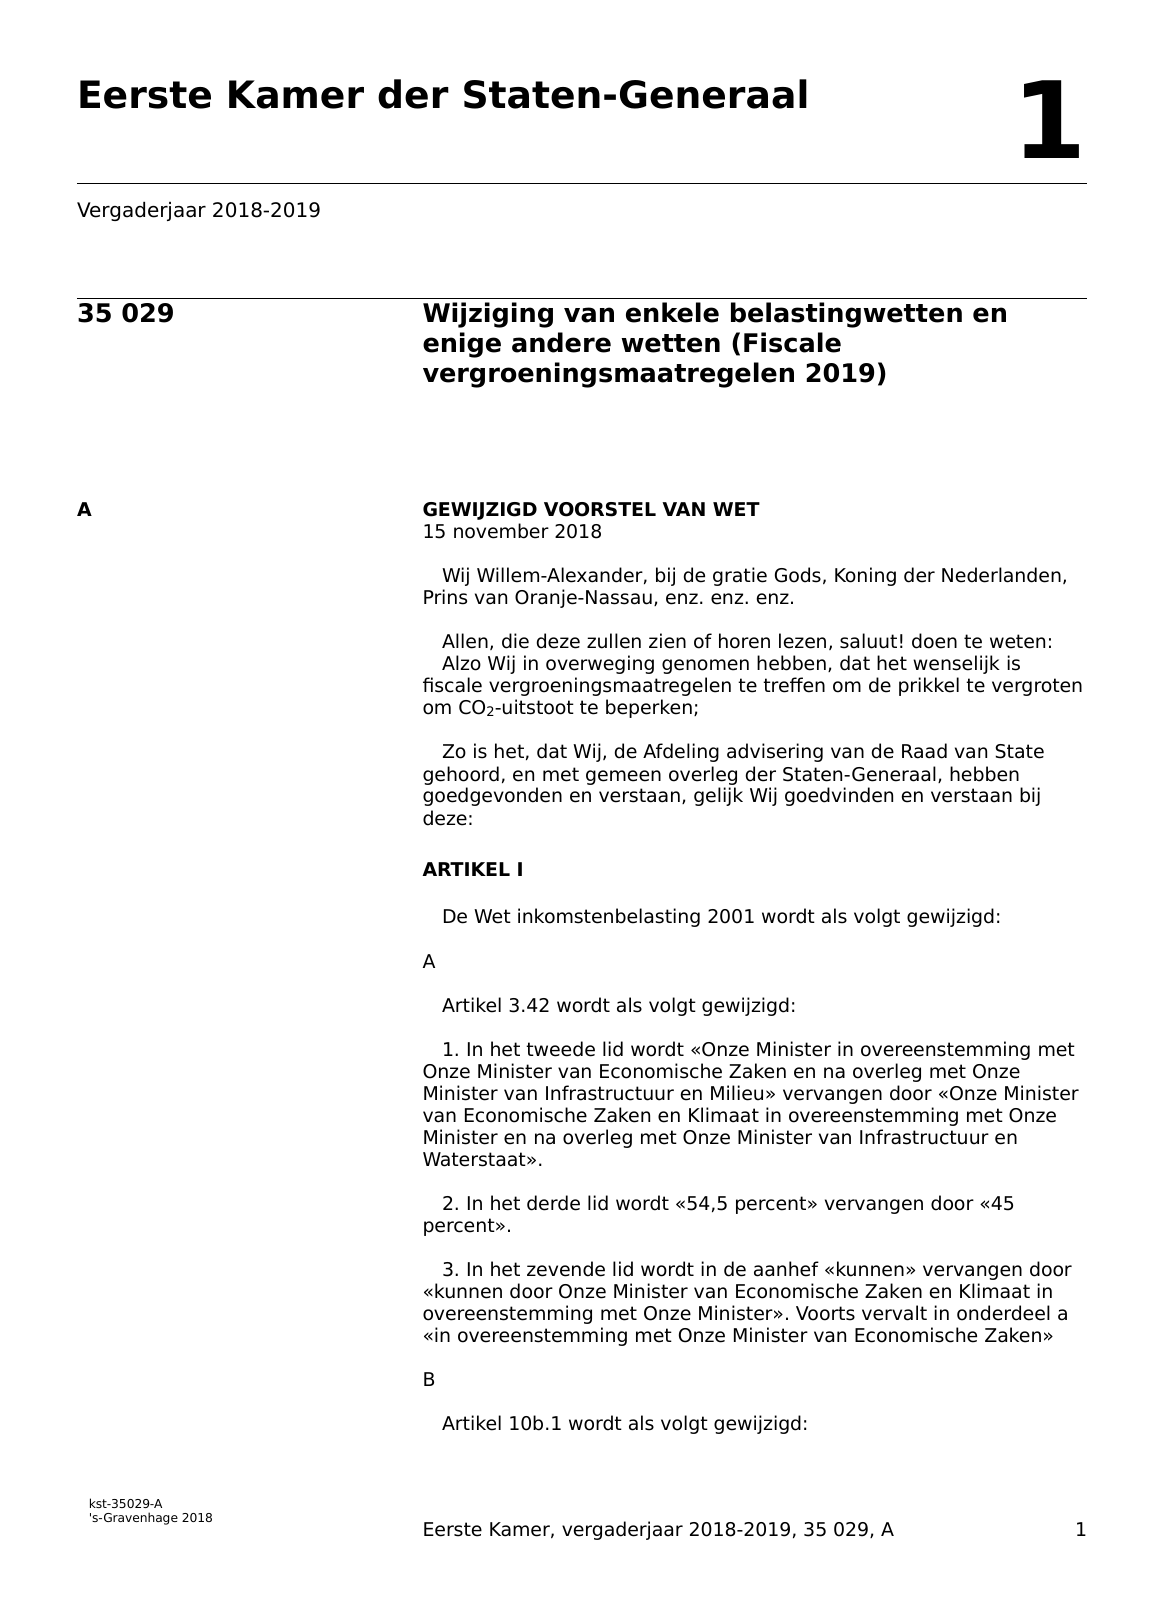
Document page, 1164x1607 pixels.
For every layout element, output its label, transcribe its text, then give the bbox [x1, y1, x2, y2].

text 3. In het zevende lid wordt in de aanhef «kunnen» vervangen door «kunnen door Onze Minister van Economische Zaken en Klimaat in overeenstemming met Onze Minister». Voorts vervalt in onderdeel a «in overeenstemming met Onze Minister van Economische Zaken» [422, 1259, 1087, 1347]
text Wij Willem-Alexander, bij de gratie Gods, Koning der Nederlanden, Prins van Oranje-Nassau, enz. enz. enz. [422, 565, 1087, 609]
table_header 1 [886, 59, 1087, 183]
text 2. In het derde lid wordt «54,5 percent» vervangen door «45 percent». [422, 1193, 1087, 1237]
text 15 november 2018 [422, 521, 1087, 543]
text 1. In het tweede lid wordt «Onze Minister in overeenstemming met Onze Minister van Economische Zaken en na overleg met Onze Minister van Infrastructuur en Milieu» vervangen door «Onze Minister van Economische Zaken en Klimaat in overeenstemming met Onze Minister en na overleg met Onze Minister van Infrastructuur en Waterstaat». [422, 1039, 1087, 1171]
text kst-35029-A [88, 1497, 323, 1511]
subtitle 35 029 Wijziging van enkele belastingwetten en enige andere wetten (Fiscale vergroeningsmaatregelen 2019) [77, 299, 1087, 388]
text Artikel 3.42 wordt als volgt gewijzigd: [422, 995, 1087, 1017]
text Allen, die deze zullen zien of horen lezen, saluut! doen te weten: [422, 631, 1087, 653]
text 's-Gravenhage 2018 [88, 1511, 323, 1525]
text Artikel 10b.1 wordt als volgt gewijzigd: [422, 1413, 1087, 1435]
text De Wet inkomstenbelasting 2001 wordt als volgt gewijzigd: [422, 906, 1087, 928]
text Zo is het, dat Wij, de Afdeling advisering van de Raad van State gehoord, en met gemeen overleg der Staten-Generaal, hebben goedgevonden en verstaan, gelijk Wij goedvinden en verstaan bij deze: [422, 741, 1087, 829]
table_cell Vergaderjaar 2018-2019 [77, 184, 1087, 298]
subtitle A GEWIJZIGD VOORSTEL VAN WET [77, 499, 1087, 521]
subtitle ARTIKEL I [422, 859, 1087, 881]
text A [422, 951, 1087, 972]
text Alzo Wij in overweging genomen hebben, dat het wenselijk is fiscale vergroeningsmaatregelen te treffen om de prikkel te vergroten om CO2-uitstoot te beperken; [422, 653, 1087, 719]
text B [422, 1369, 1087, 1391]
table_header Eerste Kamer der Staten-Generaal [77, 59, 886, 183]
